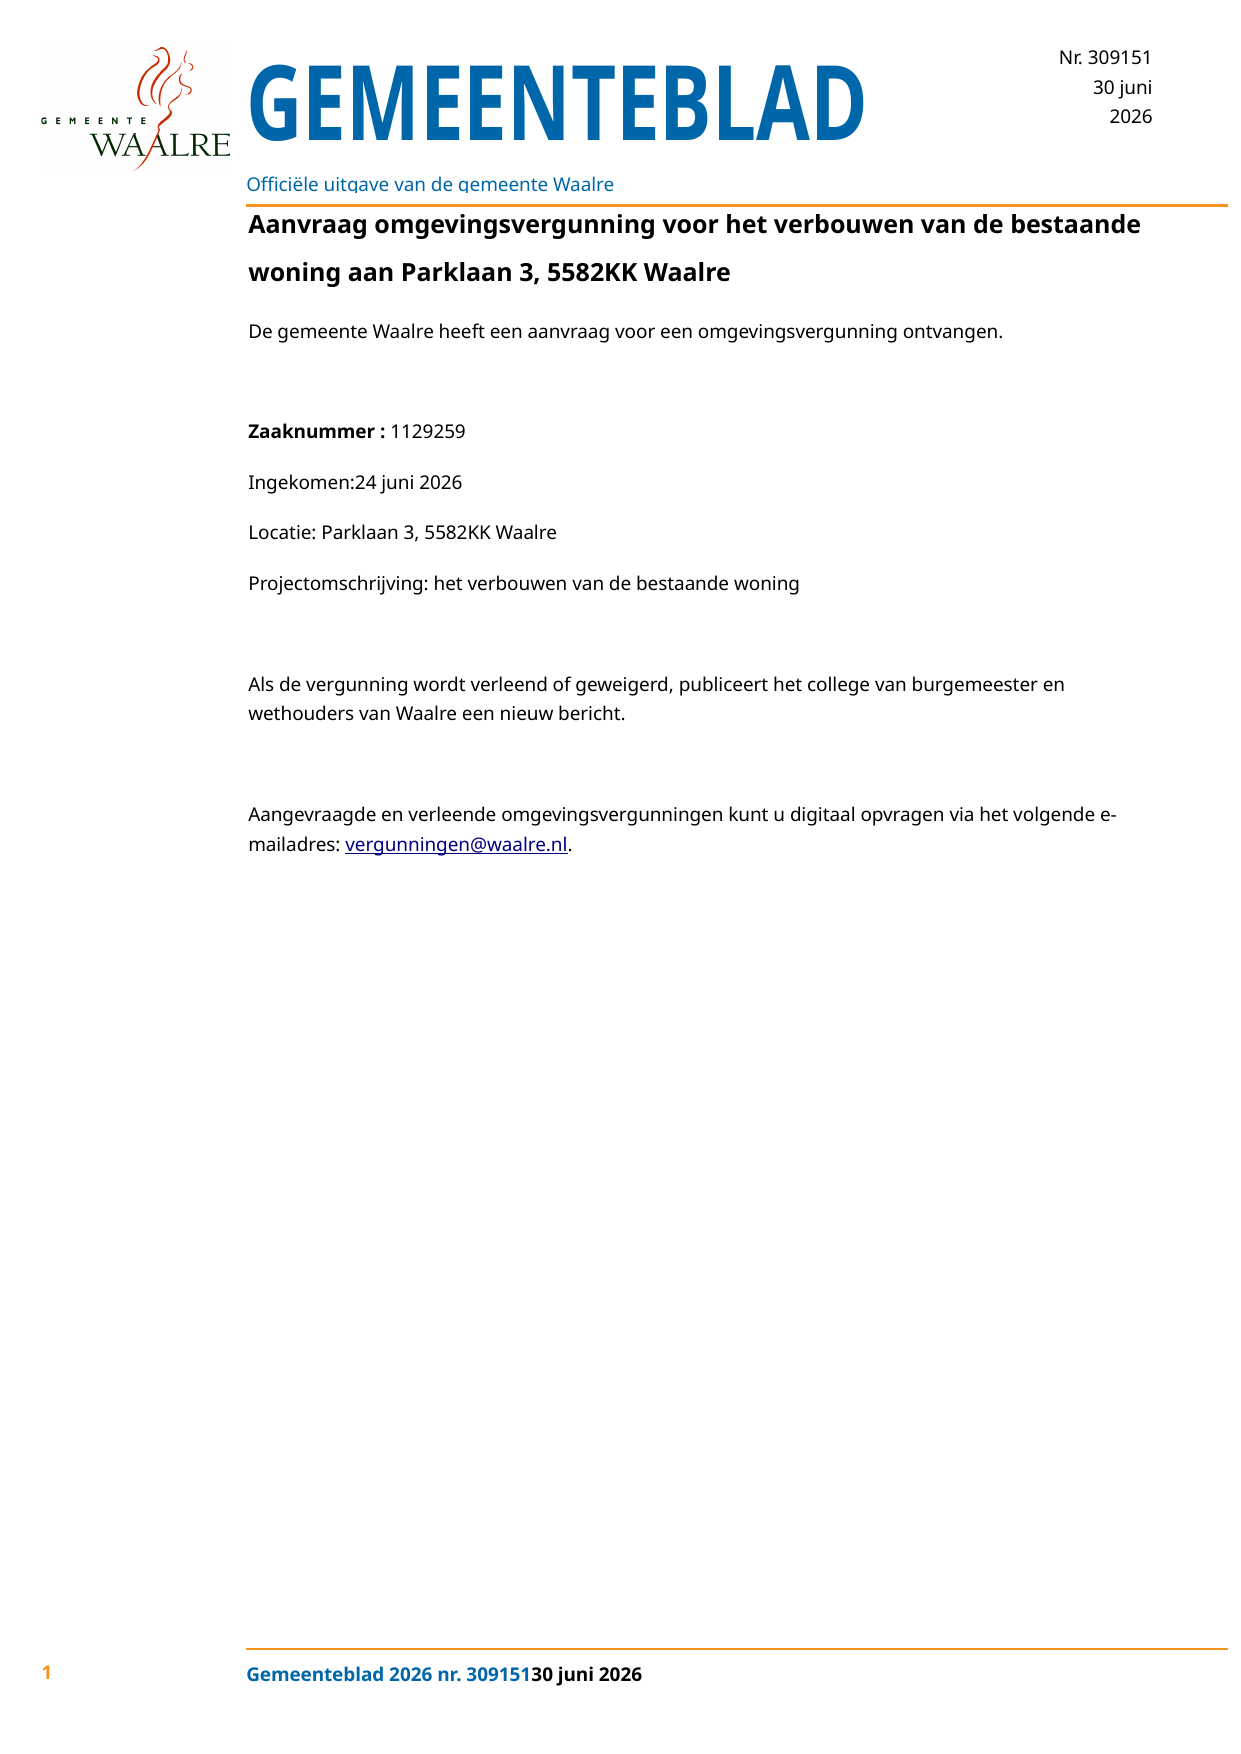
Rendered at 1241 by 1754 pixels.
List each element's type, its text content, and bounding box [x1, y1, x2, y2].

text Projectomschrijving: het verbouwen van de bestaande woning [248, 570, 1152, 596]
text Locatie: Parklaan 3, 5582KK Waalre [248, 519, 1152, 545]
text Aanvraag omgevingsvergunning voor het verbouwen van de bestaande woning aan Parklaan 3, 5582KK Waalre [248, 207, 1152, 288]
text Zaaknummer : 1129259 [248, 419, 1152, 444]
text De gemeente Waalre heeft een aanvraag voor een omgevingsvergunning ontvangen. [248, 318, 1152, 344]
text Aangevraagde en verleende omgevingsvergunningen kunt u digitaal opvragen via het volgende e-mailadres: vergunningen@waalre.nl. [248, 801, 1152, 857]
text Als de vergunning wordt verleend of geweigerd, publiceert het college van burgemeester en wethouders van Waalre een nieuw bericht. [248, 671, 1152, 726]
text Ingekomen:24 juni 2026 [248, 469, 1152, 495]
picture [41, 47, 231, 172]
